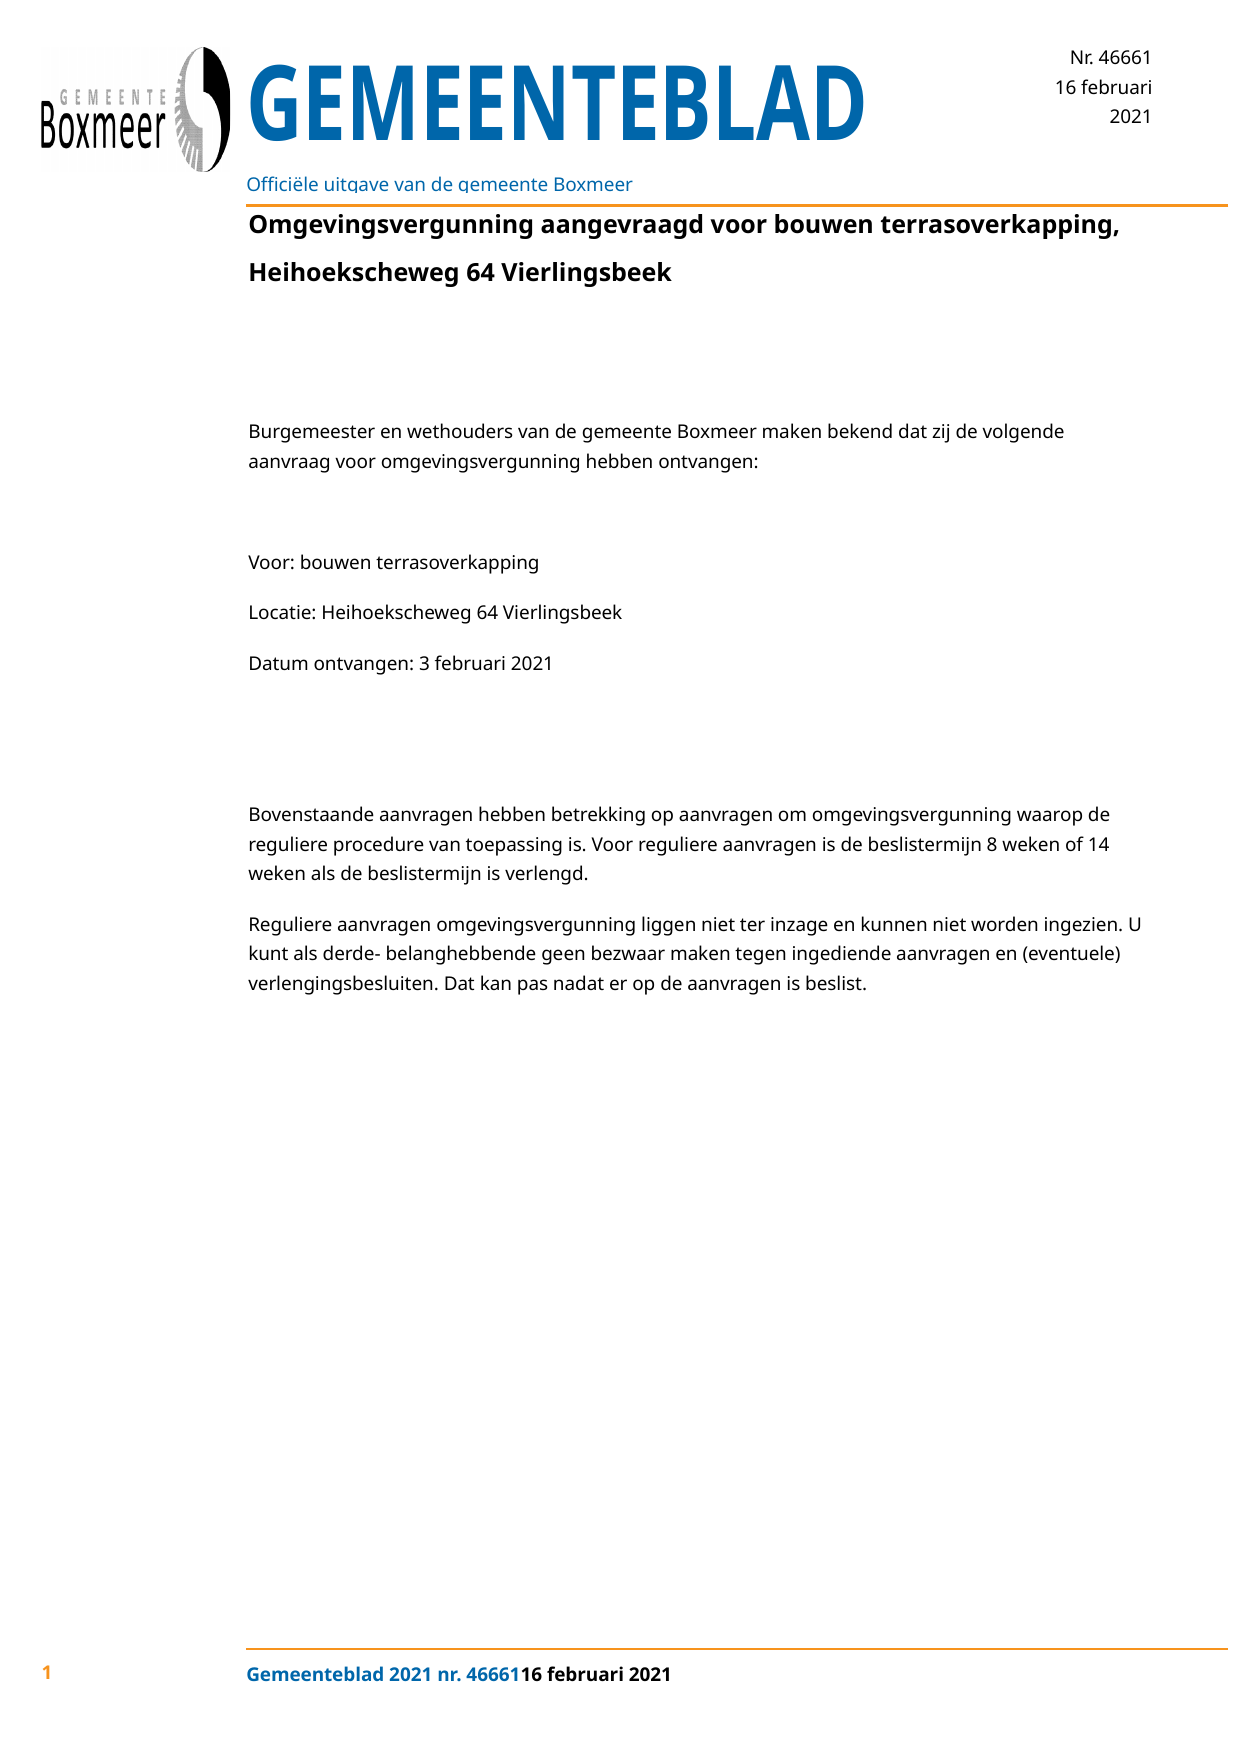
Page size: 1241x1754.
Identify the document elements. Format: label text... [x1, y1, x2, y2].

text Omgevingsvergunning aangevraagd voor bouwen terrasoverkapping, Heihoekscheweg 64 Vierlingsbeek [248, 207, 1152, 288]
text Voor: bouwen terrasoverkapping [248, 549, 1152, 575]
text Burgemeester en wethouders van de gemeente Boxmeer maken bekend dat zij de volgende aanvraag voor omgevingsvergunning hebben ontvangen: [248, 419, 1152, 474]
picture [41, 47, 231, 172]
text Reguliere aanvragen omgevingsvergunning liggen niet ter inzage en kunnen niet worden ingezien. U kunt als derde- belanghebbende geen bezwaar maken tegen ingediende aanvragen en (eventuele) verlengingsbesluiten. Dat kan pas nadat er op de aanvragen is beslist. [248, 911, 1152, 996]
text Locatie: Heihoekscheweg 64 Vierlingsbeek [248, 599, 1152, 625]
text Datum ontvangen: 3 februari 2021 [248, 650, 1152, 676]
text Bovenstaande aanvragen hebben betrekking op aanvragen om omgevingsvergunning waarop de reguliere procedure van toepassing is. Voor reguliere aanvragen is de beslistermijn 8 weken of 14 weken als de beslistermijn is verlengd. [248, 801, 1152, 886]
